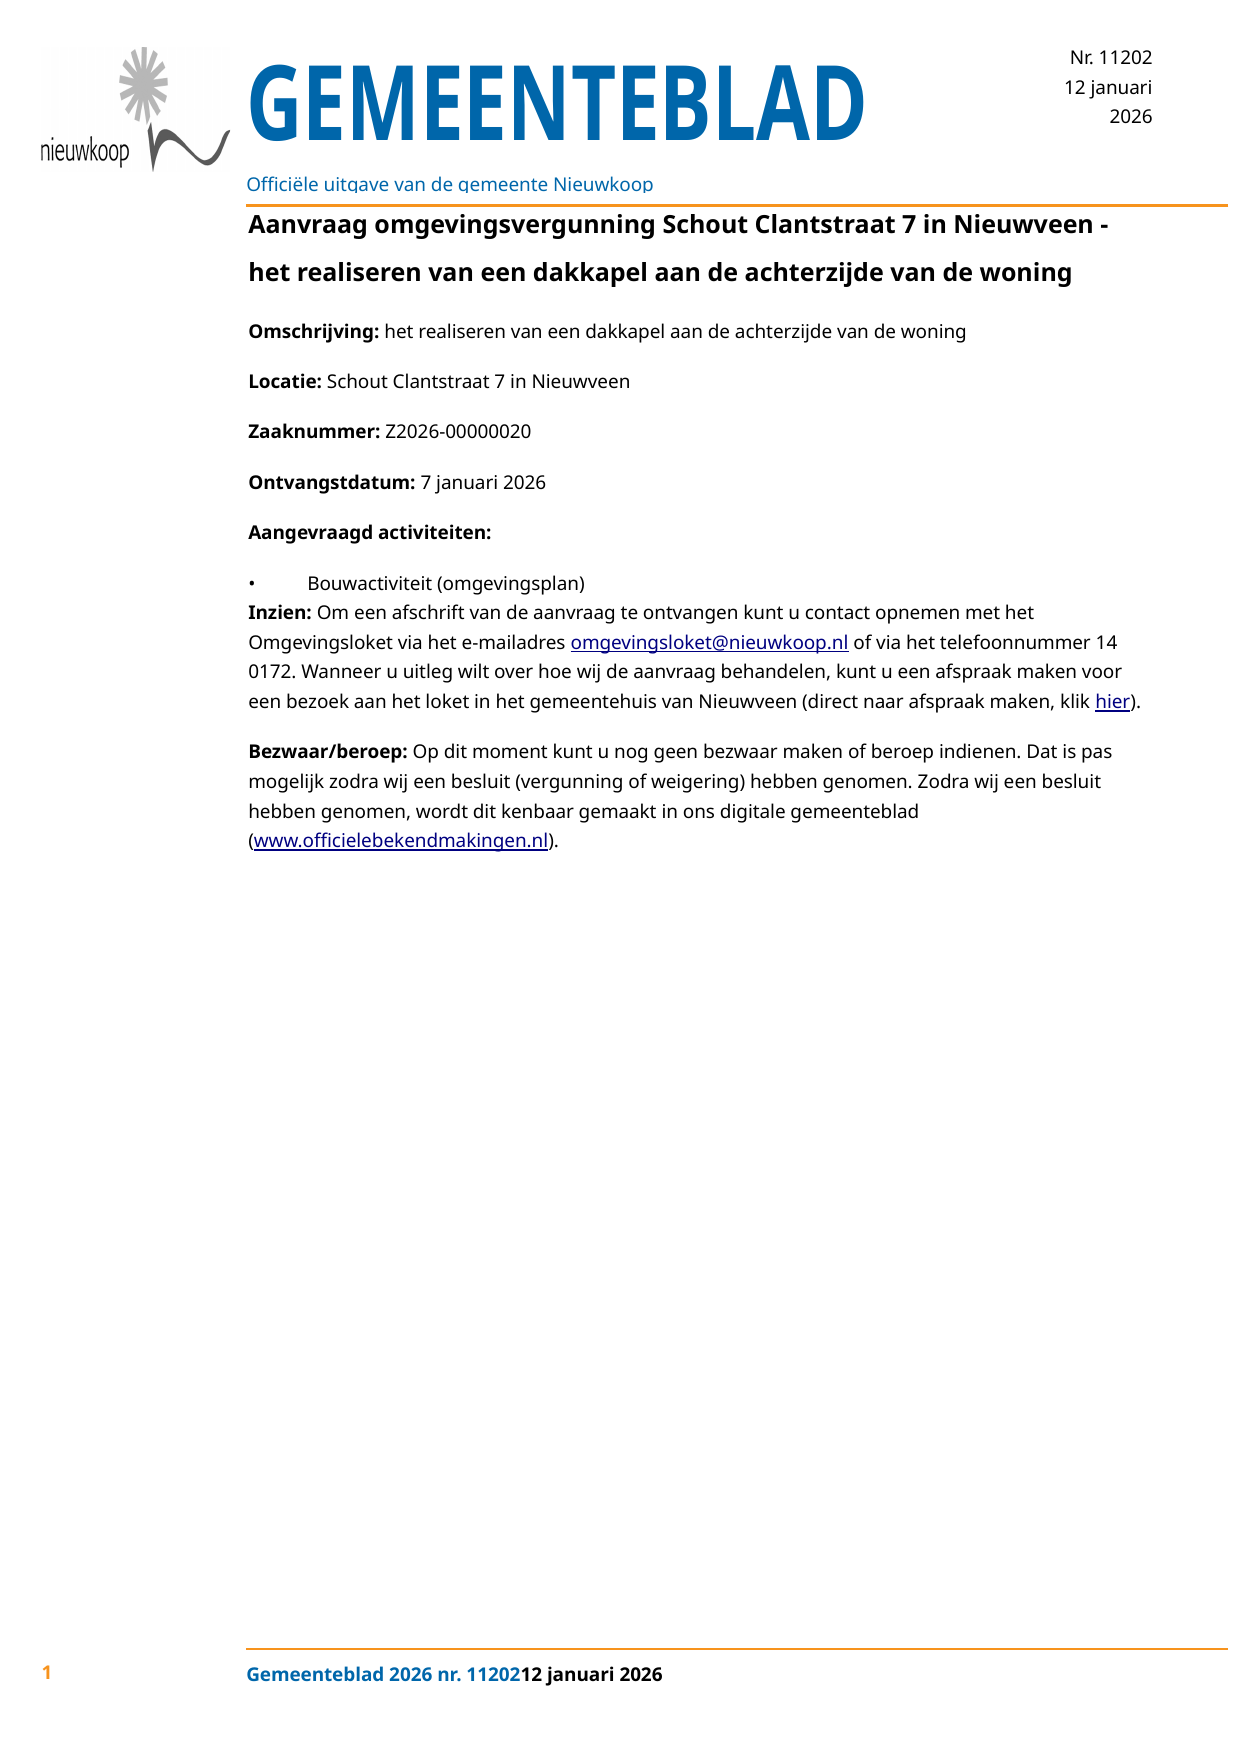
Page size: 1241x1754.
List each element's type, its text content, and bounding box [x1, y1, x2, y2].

text Aanvraag omgevingsvergunning Schout Clantstraat 7 in Nieuwveen - het realiseren van een dakkapel aan de achterzijde van de woning [248, 207, 1152, 288]
picture [41, 47, 231, 172]
list Bouwactiviteit (omgevingsplan) [248, 570, 1152, 596]
text Omschrijving: het realiseren van een dakkapel aan de achterzijde van de woning [248, 318, 1152, 344]
text Ontvangstdatum: 7 januari 2026 [248, 469, 1152, 495]
text Locatie: Schout Clantstraat 7 in Nieuwveen [248, 368, 1152, 394]
text Inzien: Om een afschrift van de aanvraag te ontvangen kunt u contact opnemen met het Omgevingsloket via het e-mailadres omgevingsloket@nieuwkoop.nl of via het telefoonnummer 14 0172. Wanneer u uitleg wilt over hoe wij de aanvraag behandelen, kunt u een afspraak maken voor een bezoek aan het loket in het gemeentehuis van Nieuwveen (direct naar afspraak maken, klik hier). [248, 599, 1152, 714]
text Aangevraagd activiteiten: [248, 519, 1152, 545]
text Bezwaar/beroep: Op dit moment kunt u nog geen bezwaar maken of beroep indienen. Dat is pas mogelijk zodra wij een besluit (vergunning of weigering) hebben genomen. Zodra wij een besluit hebben genomen, wordt dit kenbaar gemaakt in ons digitale gemeenteblad (www.officielebekendmakingen.nl). [248, 739, 1152, 853]
text Zaaknummer: Z2026-00000020 [248, 419, 1152, 444]
